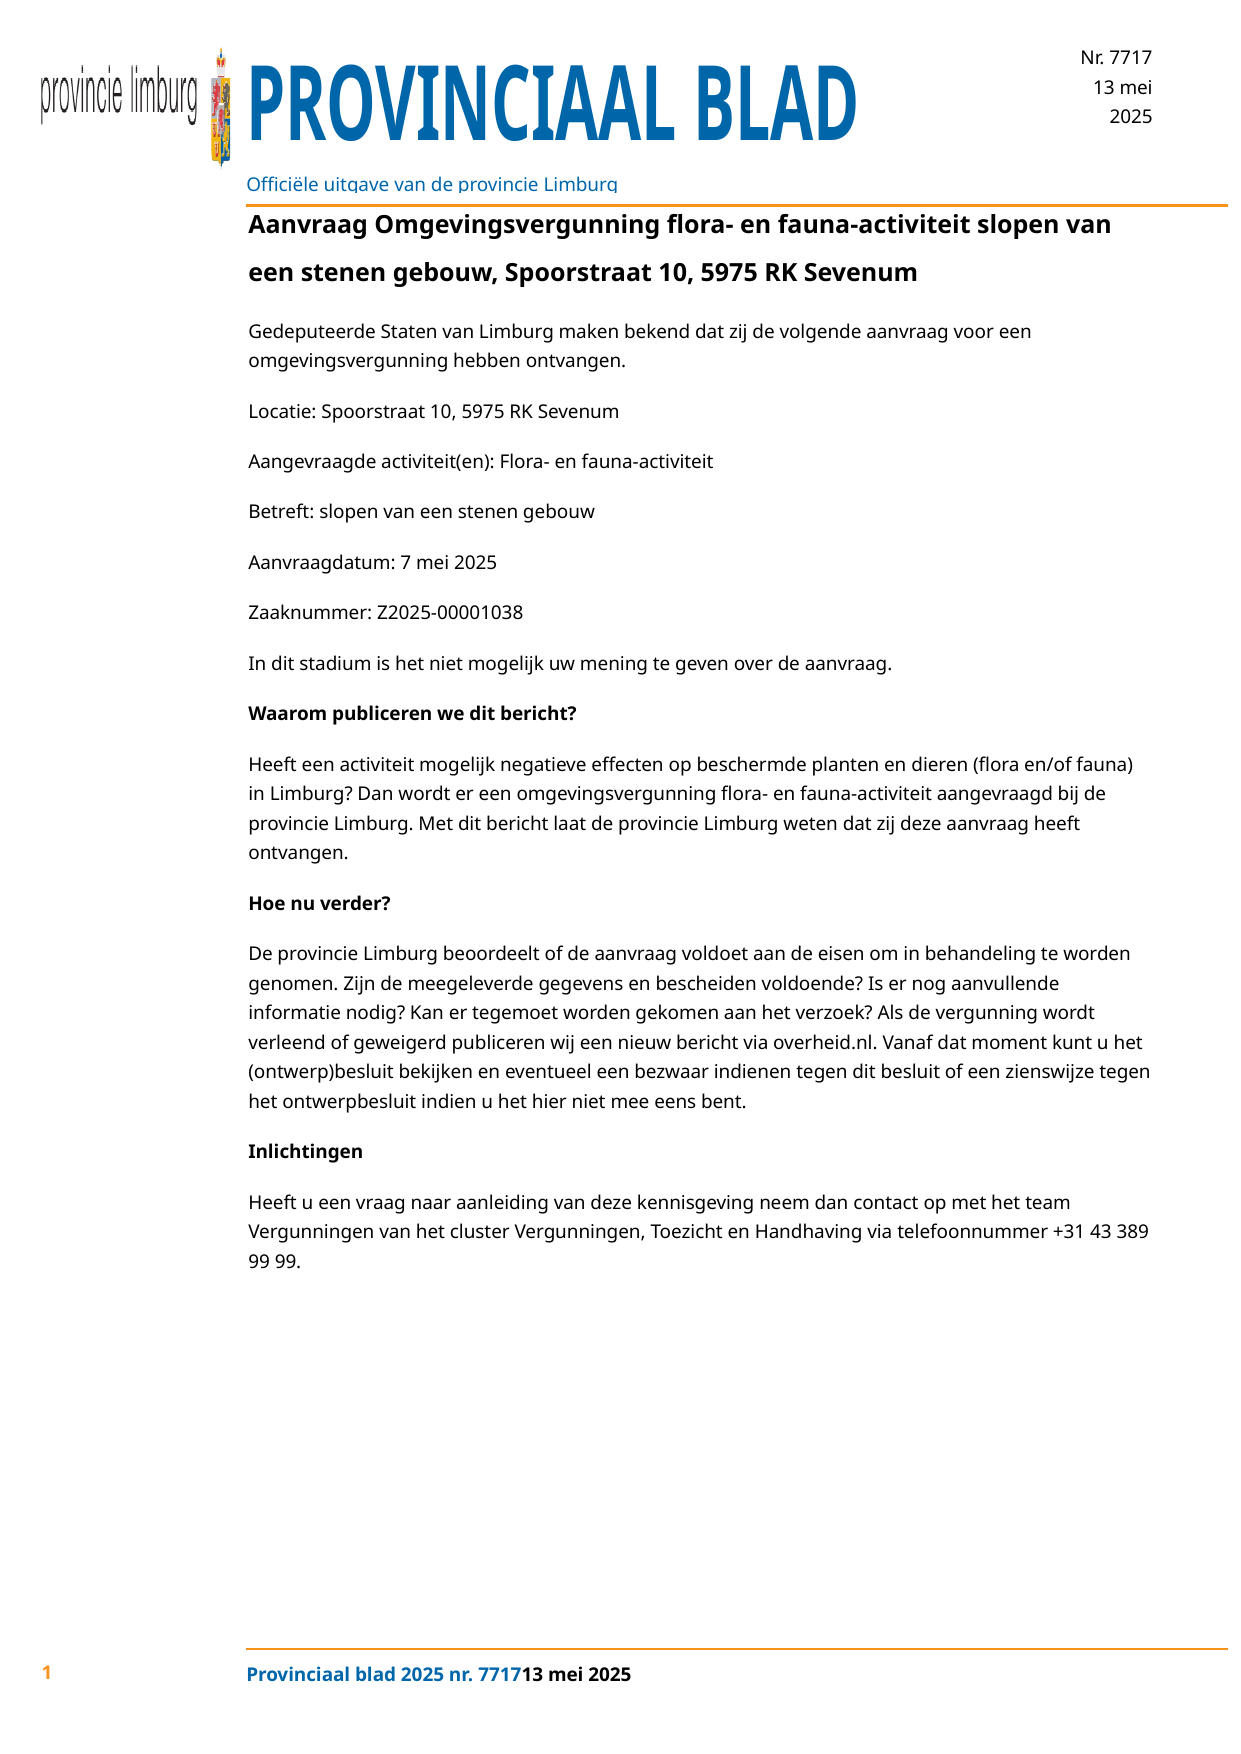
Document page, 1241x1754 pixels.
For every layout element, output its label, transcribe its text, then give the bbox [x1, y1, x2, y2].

text Inlichtingen [248, 1139, 1152, 1164]
text Zaaknummer: Z2025-00001038 [248, 599, 1152, 625]
text Gedeputeerde Staten van Limburg maken bekend dat zij de volgende aanvraag voor een omgevingsvergunning hebben ontvangen. [248, 318, 1152, 373]
text Locatie: Spoorstraat 10, 5975 RK Sevenum [248, 398, 1152, 424]
text Betreft: slopen van een stenen gebouw [248, 499, 1152, 524]
text Heeft een activiteit mogelijk negatieve effecten op beschermde planten en dieren (flora en/of fauna) in Limburg? Dan wordt er een omgevingsvergunning flora- en fauna-activiteit aangevraagd bij de provincie Limburg. Met dit bericht laat de provincie Limburg weten dat zij deze aanvraag heeft ontvangen. [248, 751, 1152, 865]
text In dit stadium is het niet mogelijk uw mening te geven over de aanvraag. [248, 650, 1152, 676]
text Aanvraag Omgevingsvergunning flora- en fauna-activiteit slopen van een stenen gebouw, Spoorstraat 10, 5975 RK Sevenum [248, 207, 1152, 288]
text Aanvraagdatum: 7 mei 2025 [248, 549, 1152, 575]
text Aangevraagde activiteit(en): Flora- en fauna-activiteit [248, 448, 1152, 474]
text Waarom publiceren we dit bericht? [248, 700, 1152, 726]
picture [41, 47, 231, 172]
text De provincie Limburg beoordeelt of de aanvraag voldoet aan de eisen om in behandeling te worden genomen. Zijn de meegeleverde gegevens en bescheiden voldoende? Is er nog aanvullende informatie nodig? Kan er tegemoet worden gekomen aan het verzoek? Als de vergunning wordt verleend of geweigerd publiceren wij een nieuw bericht via overheid.nl. Vanaf dat moment kunt u het (ontwerp)besluit bekijken en eventueel een bezwaar indienen tegen dit besluit of een zienswijze tegen het ontwerpbesluit indien u het hier niet mee eens bent. [248, 940, 1152, 1114]
text Hoe nu verder? [248, 890, 1152, 916]
text Heeft u een vraag naar aanleiding van deze kennisgeving neem dan contact op met het team Vergunningen van het cluster Vergunningen, Toezicht en Handhaving via telefoonnummer +31 43 389 99 99. [248, 1189, 1152, 1274]
